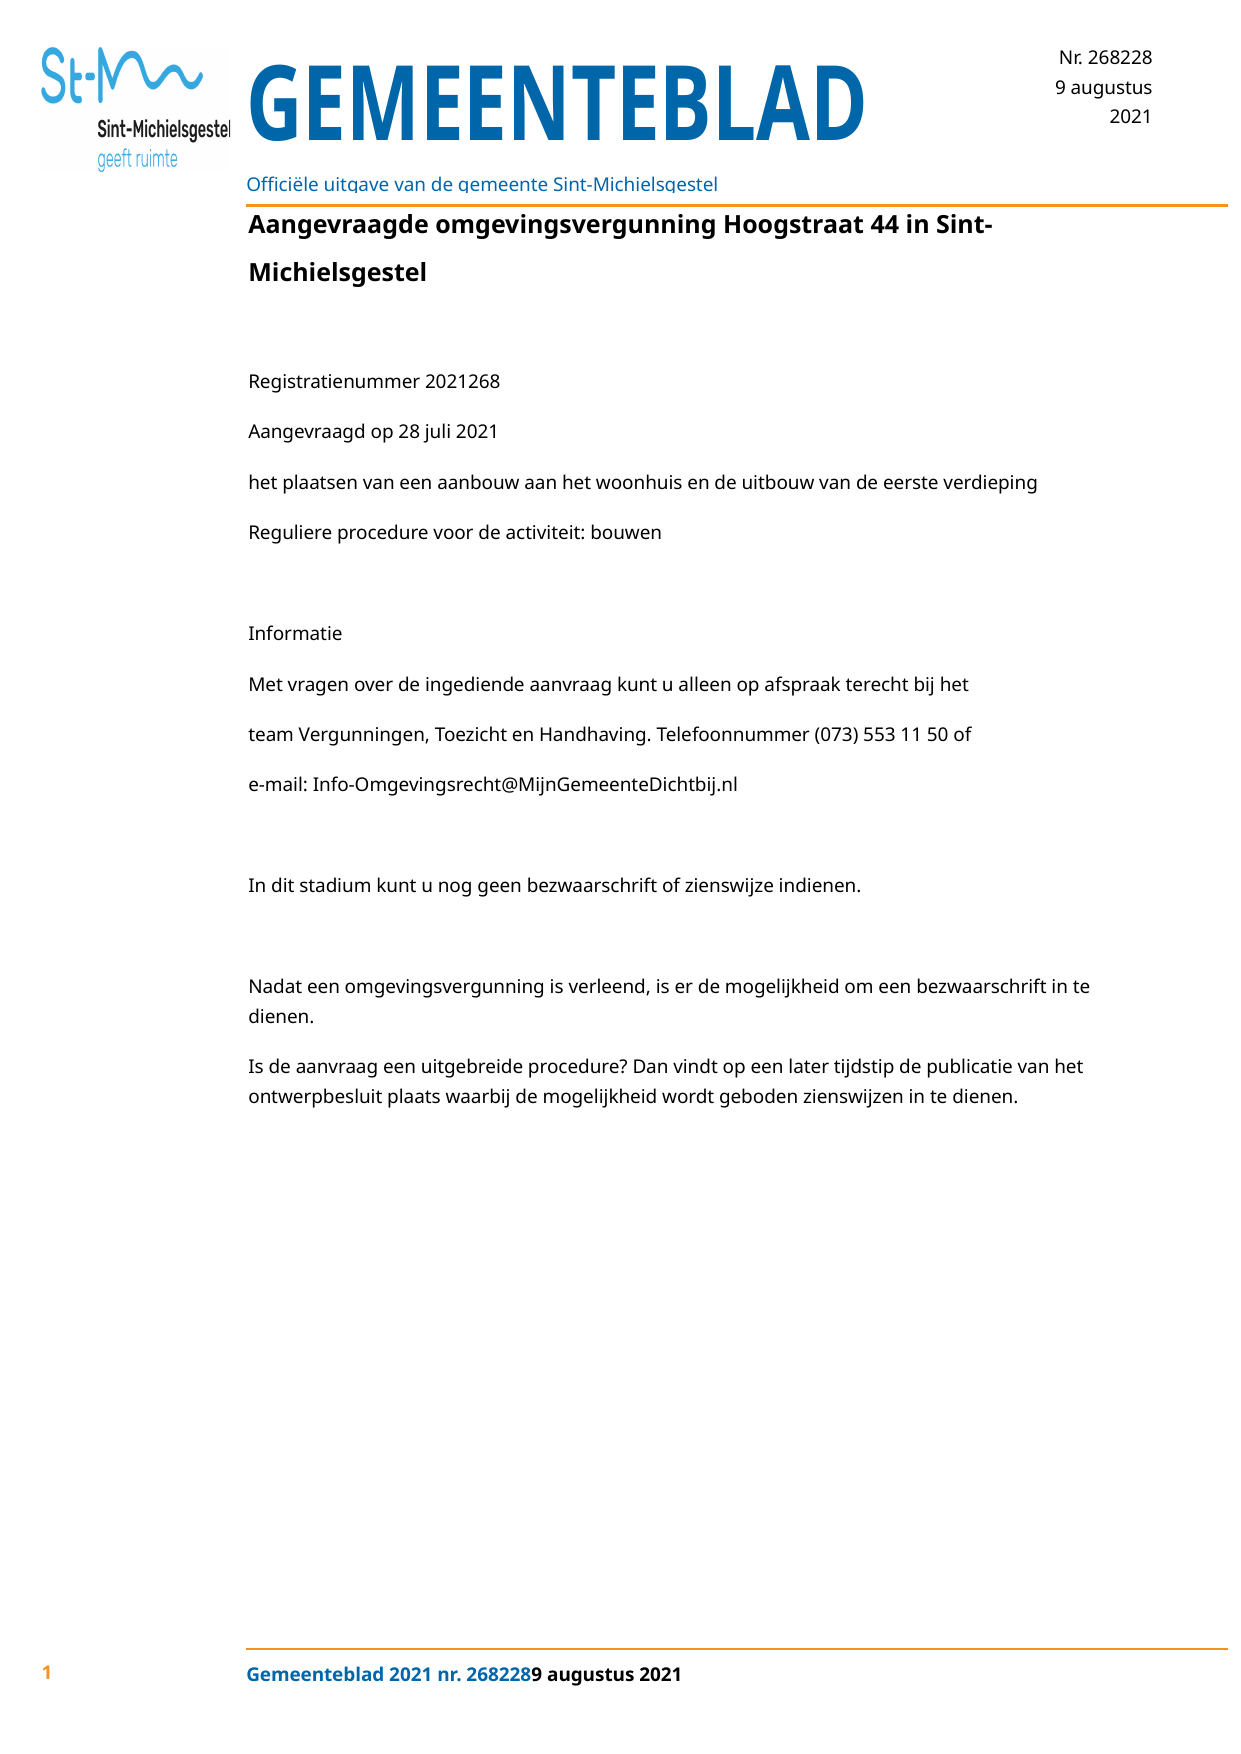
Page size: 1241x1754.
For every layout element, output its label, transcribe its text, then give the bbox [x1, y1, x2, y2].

picture [41, 47, 231, 172]
text team Vergunningen, Toezicht en Handhaving. Telefoonnummer (073) 553 11 50 of [248, 721, 1152, 747]
text Informatie [248, 620, 1152, 646]
text Aangevraagde omgevingsvergunning Hoogstraat 44 in Sint-Michielsgestel [248, 207, 1152, 288]
text Registratienummer 2021268 [248, 368, 1152, 394]
text Met vragen over de ingediende aanvraag kunt u alleen op afspraak terecht bij het [248, 671, 1152, 697]
text Is de aanvraag een uitgebreide procedure? Dan vindt op een later tijdstip de publicatie van het ontwerpbesluit plaats waarbij de mogelijkheid wordt geboden zienswijzen in te dienen. [248, 1053, 1152, 1109]
text e-mail: Info-Omgevingsrecht@MijnGemeenteDichtbij.nl [248, 772, 1152, 797]
text het plaatsen van een aanbouw aan het woonhuis en de uitbouw van de eerste verdieping [248, 469, 1152, 495]
text Aangevraagd op 28 juli 2021 [248, 419, 1152, 444]
text In dit stadium kunt u nog geen bezwaarschrift of zienswijze indienen. [248, 872, 1152, 898]
text Nadat een omgevingsvergunning is verleend, is er de mogelijkheid om een bezwaarschrift in te dienen. [248, 973, 1152, 1029]
text Reguliere procedure voor de activiteit: bouwen [248, 519, 1152, 545]
